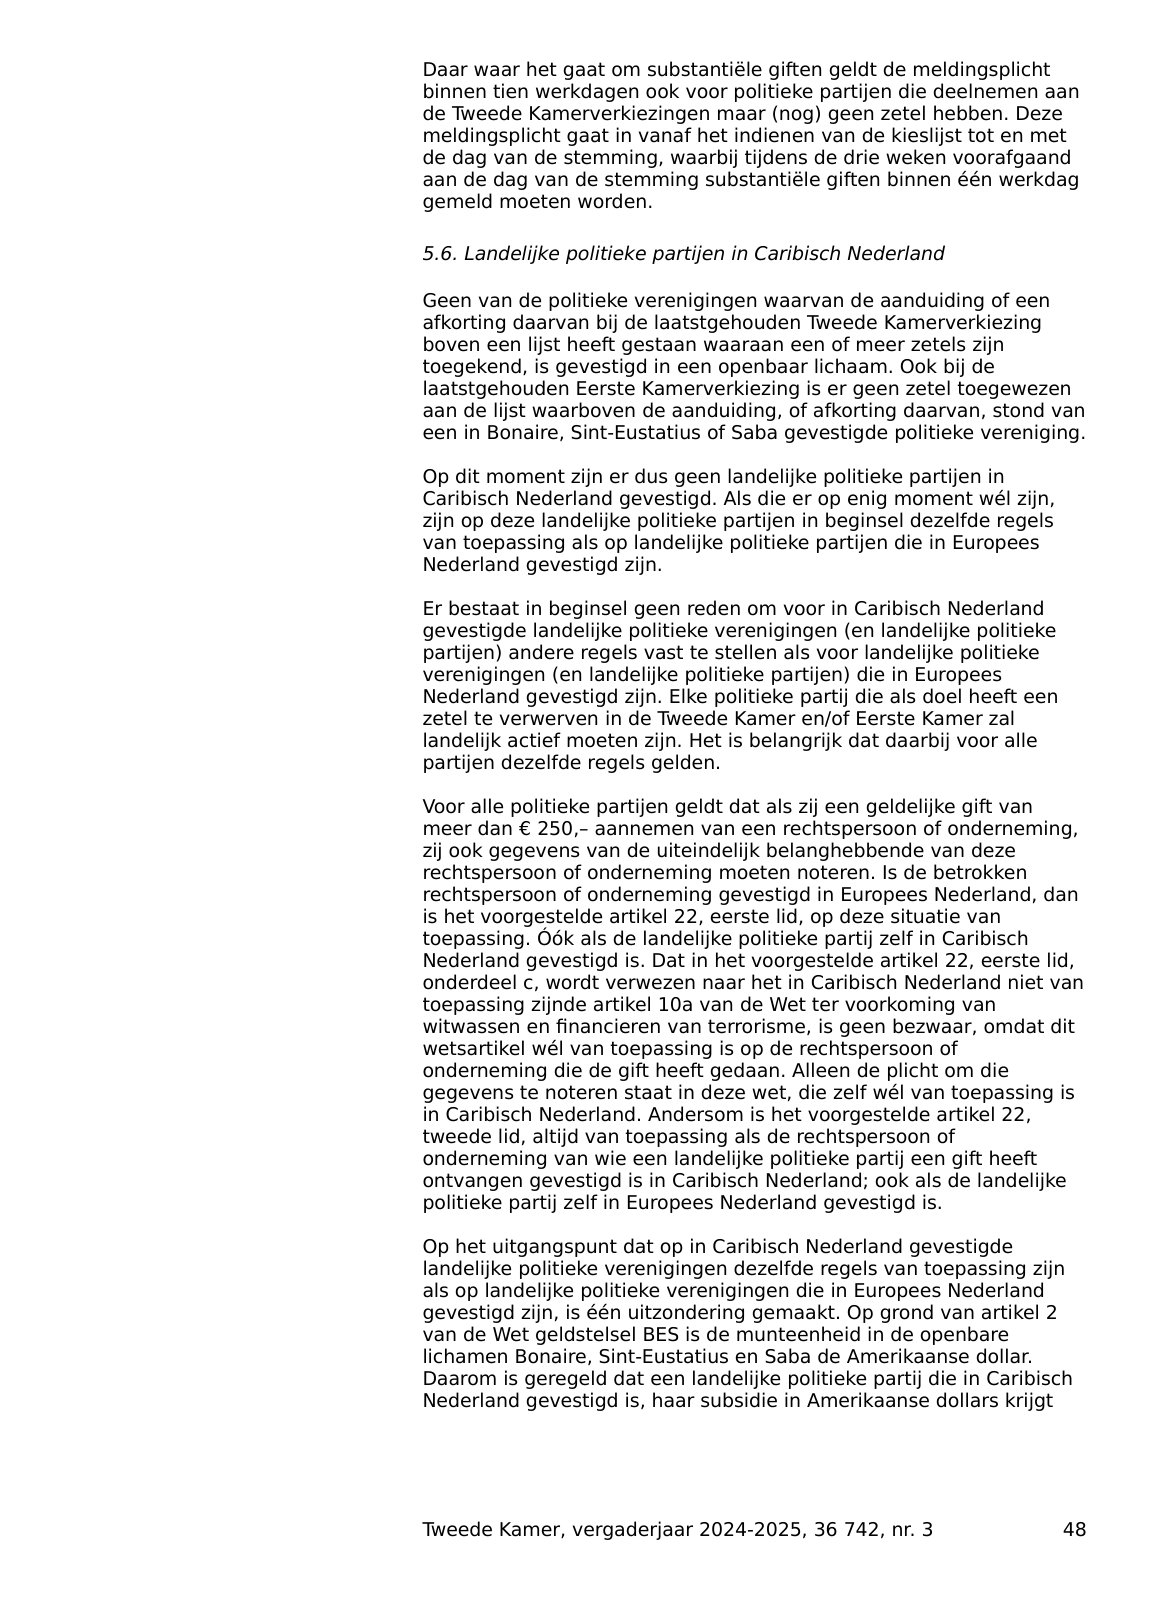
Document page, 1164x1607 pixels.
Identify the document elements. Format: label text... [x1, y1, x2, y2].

text Er bestaat in beginsel geen reden om voor in Caribisch Nederland gevestigde landelijke politieke verenigingen (en landelijke politieke partijen) andere regels vast te stellen als voor landelijke politieke verenigingen (en landelijke politieke partijen) die in Europees Nederland gevestigd zijn. Elke politieke partij die als doel heeft een zetel te verwerven in de Tweede Kamer en/of Eerste Kamer zal landelijk actief moeten zijn. Het is belangrijk dat daarbij voor alle partijen dezelfde regels gelden. [422, 598, 1087, 774]
text Voor alle politieke partijen geldt dat als zij een geldelijke gift van meer dan € 250,– aannemen van een rechtspersoon of onderneming, zij ook gegevens van de uiteindelijk belanghebbende van deze rechtspersoon of onderneming moeten noteren. Is de betrokken rechtspersoon of onderneming gevestigd in Europees Nederland, dan is het voorgestelde artikel 22, eerste lid, op deze situatie van toepassing. Óók als de landelijke politieke partij zelf in Caribisch Nederland gevestigd is. Dat in het voorgestelde artikel 22, eerste lid, onderdeel c, wordt verwezen naar het in Caribisch Nederland niet van toepassing zijnde artikel 10a van de Wet ter voorkoming van witwassen en financieren van terrorisme, is geen bezwaar, omdat dit wetsartikel wél van toepassing is op de rechtspersoon of onderneming die de gift heeft gedaan. Alleen de plicht om die gegevens te noteren staat in deze wet, die zelf wél van toepassing is in Caribisch Nederland. Andersom is het voorgestelde artikel 22, tweede lid, altijd van toepassing als de rechtspersoon of onderneming van wie een landelijke politieke partij een gift heeft ontvangen gevestigd is in Caribisch Nederland; ook als de landelijke politieke partij zelf in Europees Nederland gevestigd is. [422, 796, 1087, 1214]
text Geen van de politieke verenigingen waarvan de aanduiding of een afkorting daarvan bij de laatstgehouden Tweede Kamerverkiezing boven een lijst heeft gestaan waaraan een of meer zetels zijn toegekend, is gevestigd in een openbaar lichaam. Ook bij de laatstgehouden Eerste Kamerverkiezing is er geen zetel toegewezen aan de lijst waarboven de aanduiding, of afkorting daarvan, stond van een in Bonaire, Sint-Eustatius of Saba gevestigde politieke vereniging. [422, 290, 1087, 444]
text Op het uitgangspunt dat op in Caribisch Nederland gevestigde landelijke politieke verenigingen dezelfde regels van toepassing zijn als op landelijke politieke verenigingen die in Europees Nederland gevestigd zijn, is één uitzondering gemaakt. Op grond van artikel 2 van de Wet geldstelsel BES is de munteenheid in de openbare lichamen Bonaire, Sint-Eustatius en Saba de Amerikaanse dollar. Daarom is geregeld dat een landelijke politieke partij die in Caribisch Nederland gevestigd is, haar subsidie in Amerikaanse dollars krijgt [422, 1236, 1087, 1412]
text Op dit moment zijn er dus geen landelijke politieke partijen in Caribisch Nederland gevestigd. Als die er op enig moment wél zijn, zijn op deze landelijke politieke partijen in beginsel dezelfde regels van toepassing als op landelijke politieke partijen die in Europees Nederland gevestigd zijn. [422, 466, 1087, 576]
subtitle 5.6. Landelijke politieke partijen in Caribisch Nederland [422, 243, 1087, 265]
text Daar waar het gaat om substantiële giften geldt de meldingsplicht binnen tien werkdagen ook voor politieke partijen die deelnemen aan de Tweede Kamerverkiezingen maar (nog) geen zetel hebben. Deze meldingsplicht gaat in vanaf het indienen van de kieslijst tot en met de dag van de stemming, waarbij tijdens de drie weken voorafgaand aan de dag van de stemming substantiële giften binnen één werkdag gemeld moeten worden. [422, 59, 1087, 213]
